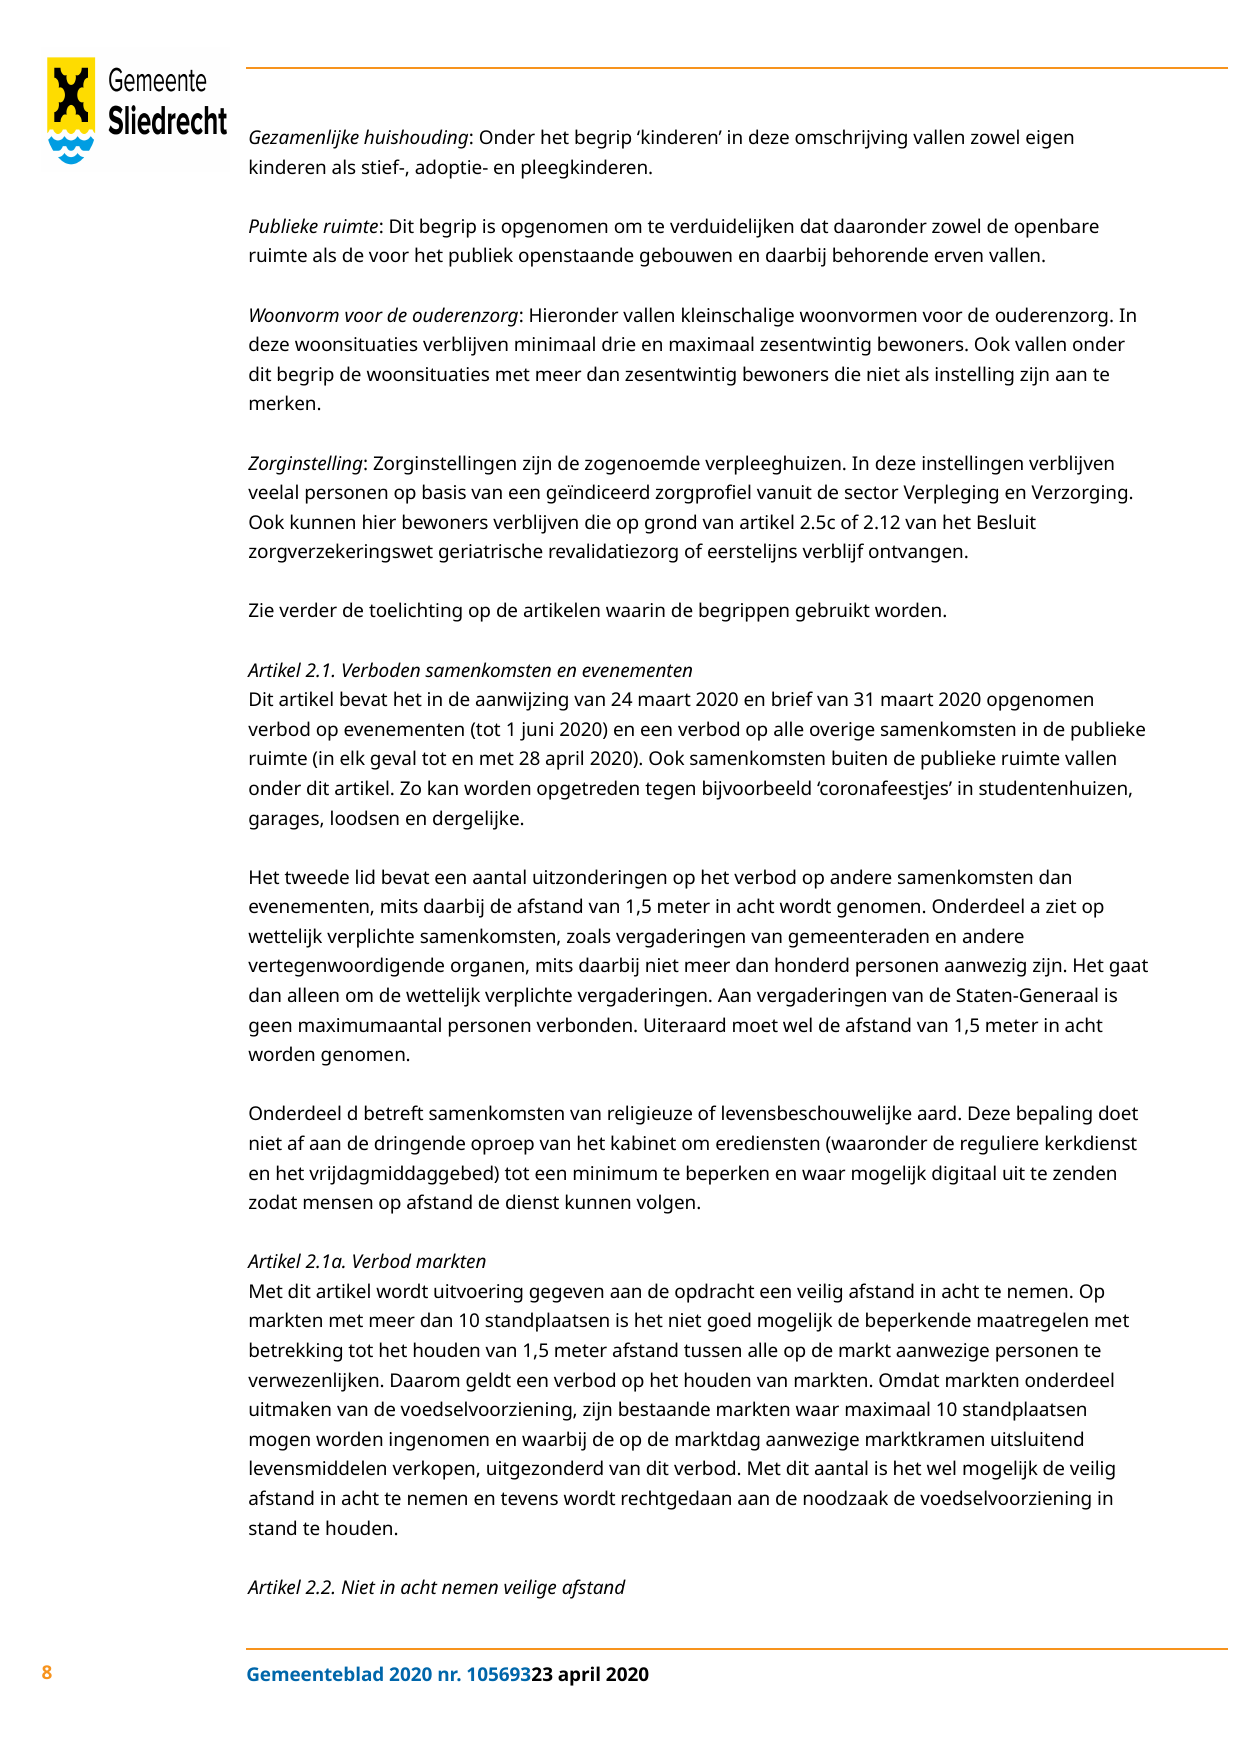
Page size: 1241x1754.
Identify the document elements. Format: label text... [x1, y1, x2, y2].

text Publieke ruimte: Dit begrip is opgenomen om te verduidelijken dat daaronder zowel de openbare ruimte als de voor het publiek openstaande gebouwen en daarbij behorende erven vallen. [248, 213, 1152, 268]
text Dit artikel bevat het in de aanwijzing van 24 maart 2020 en brief van 31 maart 2020 opgenomen verbod op evenementen (tot 1 juni 2020) en een verbod op alle overige samenkomsten in de publieke ruimte (in elk geval tot en met 28 april 2020). Ook samenkomsten buiten de publieke ruimte vallen onder dit artikel. Zo kan worden opgetreden tegen bijvoorbeeld ‘coronafeestjes’ in studentenhuizen, garages, loodsen en dergelijke. [248, 686, 1152, 831]
picture [41, 47, 231, 172]
text Artikel 2.2. Niet in acht nemen veilige afstand [248, 1574, 1152, 1600]
text Gezamenlijke huishouding: Onder het begrip ‘kinderen’ in deze omschrijving vallen zowel eigen kinderen als stief-, adoptie- en pleegkinderen. [248, 124, 1152, 180]
text Woonvorm voor de ouderenzorg: Hieronder vallen kleinschalige woonvormen voor de ouderenzorg. In deze woonsituaties verblijven minimaal drie en maximaal zesentwintig bewoners. Ook vallen onder dit begrip de woonsituaties met meer dan zesentwintig bewoners die niet als instelling zijn aan te merken. [248, 302, 1152, 416]
text Met dit artikel wordt uitvoering gegeven aan de opdracht een veilig afstand in acht te nemen. Op markten met meer dan 10 standplaatsen is het niet goed mogelijk de beperkende maatregelen met betrekking tot het houden van 1,5 meter afstand tussen alle op de markt aanwezige personen te verwezenlijken. Daarom geldt een verbod op het houden van markten. Omdat markten onderdeel uitmaken van de voedselvoorziening, zijn bestaande markten waar maximaal 10 standplaatsen mogen worden ingenomen en waarbij de op de marktdag aanwezige marktkramen uitsluitend levensmiddelen verkopen, uitgezonderd van dit verbod. Met dit aantal is het wel mogelijk de veilig afstand in acht te nemen en tevens wordt rechtgedaan aan de noodzaak de voedselvoorziening in stand te houden. [248, 1278, 1152, 1541]
text Het tweede lid bevat een aantal uitzonderingen op het verbod op andere samenkomsten dan evenementen, mits daarbij de afstand van 1,5 meter in acht wordt genomen. Onderdeel a ziet op wettelijk verplichte samenkomsten, zoals vergaderingen van gemeenteraden en andere vertegenwoordigende organen, mits daarbij niet meer dan honderd personen aanwezig zijn. Het gaat dan alleen om de wettelijk verplichte vergaderingen. Aan vergaderingen van de Staten-Generaal is geen maximumaantal personen verbonden. Uiteraard moet wel de afstand van 1,5 meter in acht worden genomen. [248, 864, 1152, 1067]
text Zie verder de toelichting op de artikelen waarin de begrippen gebruikt worden. [248, 598, 1152, 623]
text Artikel 2.1. Verboden samenkomsten en evenementen [248, 657, 1152, 683]
text Artikel 2.1a. Verbod markten [248, 1248, 1152, 1274]
text Zorginstelling: Zorginstellingen zijn de zogenoemde verpleeghuizen. In deze instellingen verblijven veelal personen op basis van een geïndiceerd zorgprofiel vanuit de sector Verpleging en Verzorging. Ook kunnen hier bewoners verblijven die op grond van artikel 2.5c of 2.12 van het Besluit zorgverzekeringswet geriatrische revalidatiezorg of eerstelijns verblijf ontvangen. [248, 450, 1152, 564]
text Onderdeel d betreft samenkomsten van religieuze of levensbeschouwelijke aard. Deze bepaling doet niet af aan de dringende oproep van het kabinet om erediensten (waaronder de reguliere kerkdienst en het vrijdagmiddaggebed) tot een minimum te beperken en waar mogelijk digitaal uit te zenden zodat mensen op afstand de dienst kunnen volgen. [248, 1101, 1152, 1215]
